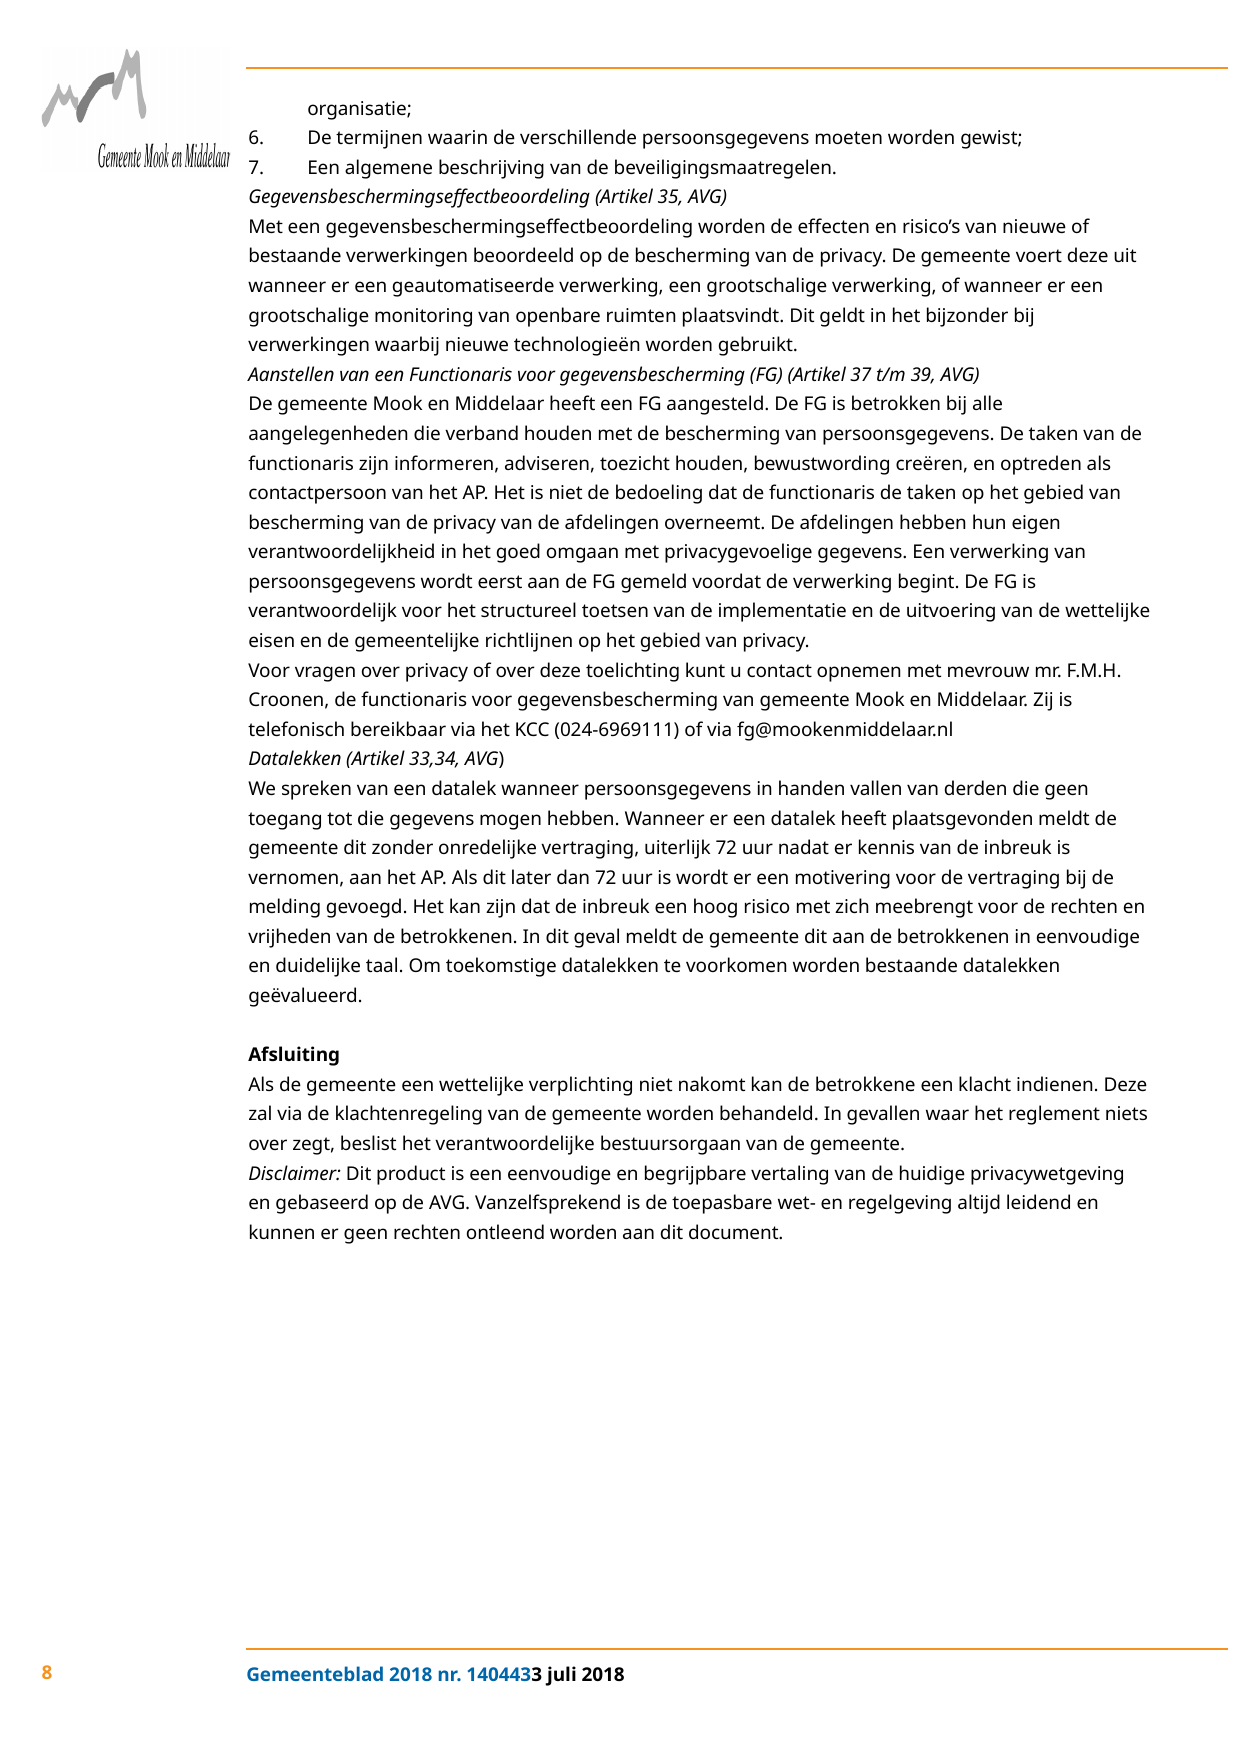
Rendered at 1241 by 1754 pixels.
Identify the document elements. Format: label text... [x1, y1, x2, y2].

text Met een gegevensbeschermingseffectbeoordeling worden de effecten en risico’s van nieuwe of bestaande verwerkingen beoordeeld op de bescherming van de privacy. De gemeente voert deze uit wanneer er een geautomatiseerde verwerking, een grootschalige verwerking, of wanneer er een grootschalige monitoring van openbare ruimten plaatsvindt. Dit geldt in het bijzonder bij verwerkingen waarbij nieuwe technologieën worden gebruikt. [248, 213, 1152, 357]
list Een algemene beschrijving van de beveiligingsmaatregelen. [248, 154, 1152, 180]
list De termijnen waarin de verschillende persoonsgegevens moeten worden gewist; [248, 124, 1152, 150]
text Aanstellen van een Functionaris voor gegevensbescherming (FG) (Artikel 37 t/m 39, AVG) [248, 361, 1152, 387]
text Als de gemeente een wettelijke verplichting niet nakomt kan de betrokkene een klacht indienen. Deze zal via de klachtenregeling van de gemeente worden behandeld. In gevallen waar het reglement niets over zegt, beslist het verantwoordelijke bestuursorgaan van de gemeente. [248, 1071, 1152, 1156]
text Disclaimer: Dit product is een eenvoudige en begrijpbare vertaling van de huidige privacywetgeving en gebaseerd op de AVG. Vanzelfsprekend is de toepasbare wet- en regelgeving altijd leidend en kunnen er geen rechten ontleend worden aan dit document. [248, 1160, 1152, 1245]
text Afsluiting [248, 1041, 1152, 1067]
text Voor vragen over privacy of over deze toelichting kunt u contact opnemen met mevrouw mr. F.M.H. Croonen, de functionaris voor gegevensbescherming van gemeente Mook en Middelaar. Zij is telefonisch bereikbaar via het KCC (024-6969111) of via fg@mookenmiddelaar.nl [248, 657, 1152, 742]
text We spreken van een datalek wanneer persoonsgegevens in handen vallen van derden die geen toegang tot die gegevens mogen hebben. Wanneer er een datalek heeft plaatsgevonden meldt de gemeente dit zonder onredelijke vertraging, uiterlijk 72 uur nadat er kennis van de inbreuk is vernomen, aan het AP. Als dit later dan 72 uur is wordt er een motivering voor de vertraging bij de melding gevoegd. Het kan zijn dat de inbreuk een hoog risico met zich meebrengt voor de rechten en vrijheden van de betrokkenen. In dit geval meldt de gemeente dit aan de betrokkenen in eenvoudige en duidelijke taal. Om toekomstige datalekken te voorkomen worden bestaande datalekken geëvalueerd. [248, 775, 1152, 1008]
picture [41, 47, 231, 172]
text De gemeente Mook en Middelaar heeft een FG aangesteld. De FG is betrokken bij alle aangelegenheden die verband houden met de bescherming van persoonsgegevens. De taken van de functionaris zijn informeren, adviseren, toezicht houden, bewustwording creëren, en optreden als contactpersoon van het AP. Het is niet de bedoeling dat de functionaris de taken op het gebied van bescherming van de privacy van de afdelingen overneemt. De afdelingen hebben hun eigen verantwoordelijkheid in het goed omgaan met privacygevoelige gegevens. Een verwerking van persoonsgegevens wordt eerst aan de FG gemeld voordat de verwerking begint. De FG is verantwoordelijk voor het structureel toetsen van de implementatie en de uitvoering van de wettelijke eisen en de gemeentelijke richtlijnen op het gebied van privacy. [248, 391, 1152, 653]
text Datalekken (Artikel 33,34, AVG) [248, 746, 1152, 771]
list organisatie; [248, 95, 1152, 121]
text Gegevensbeschermingseffectbeoordeling (Artikel 35, AVG) [248, 183, 1152, 209]
